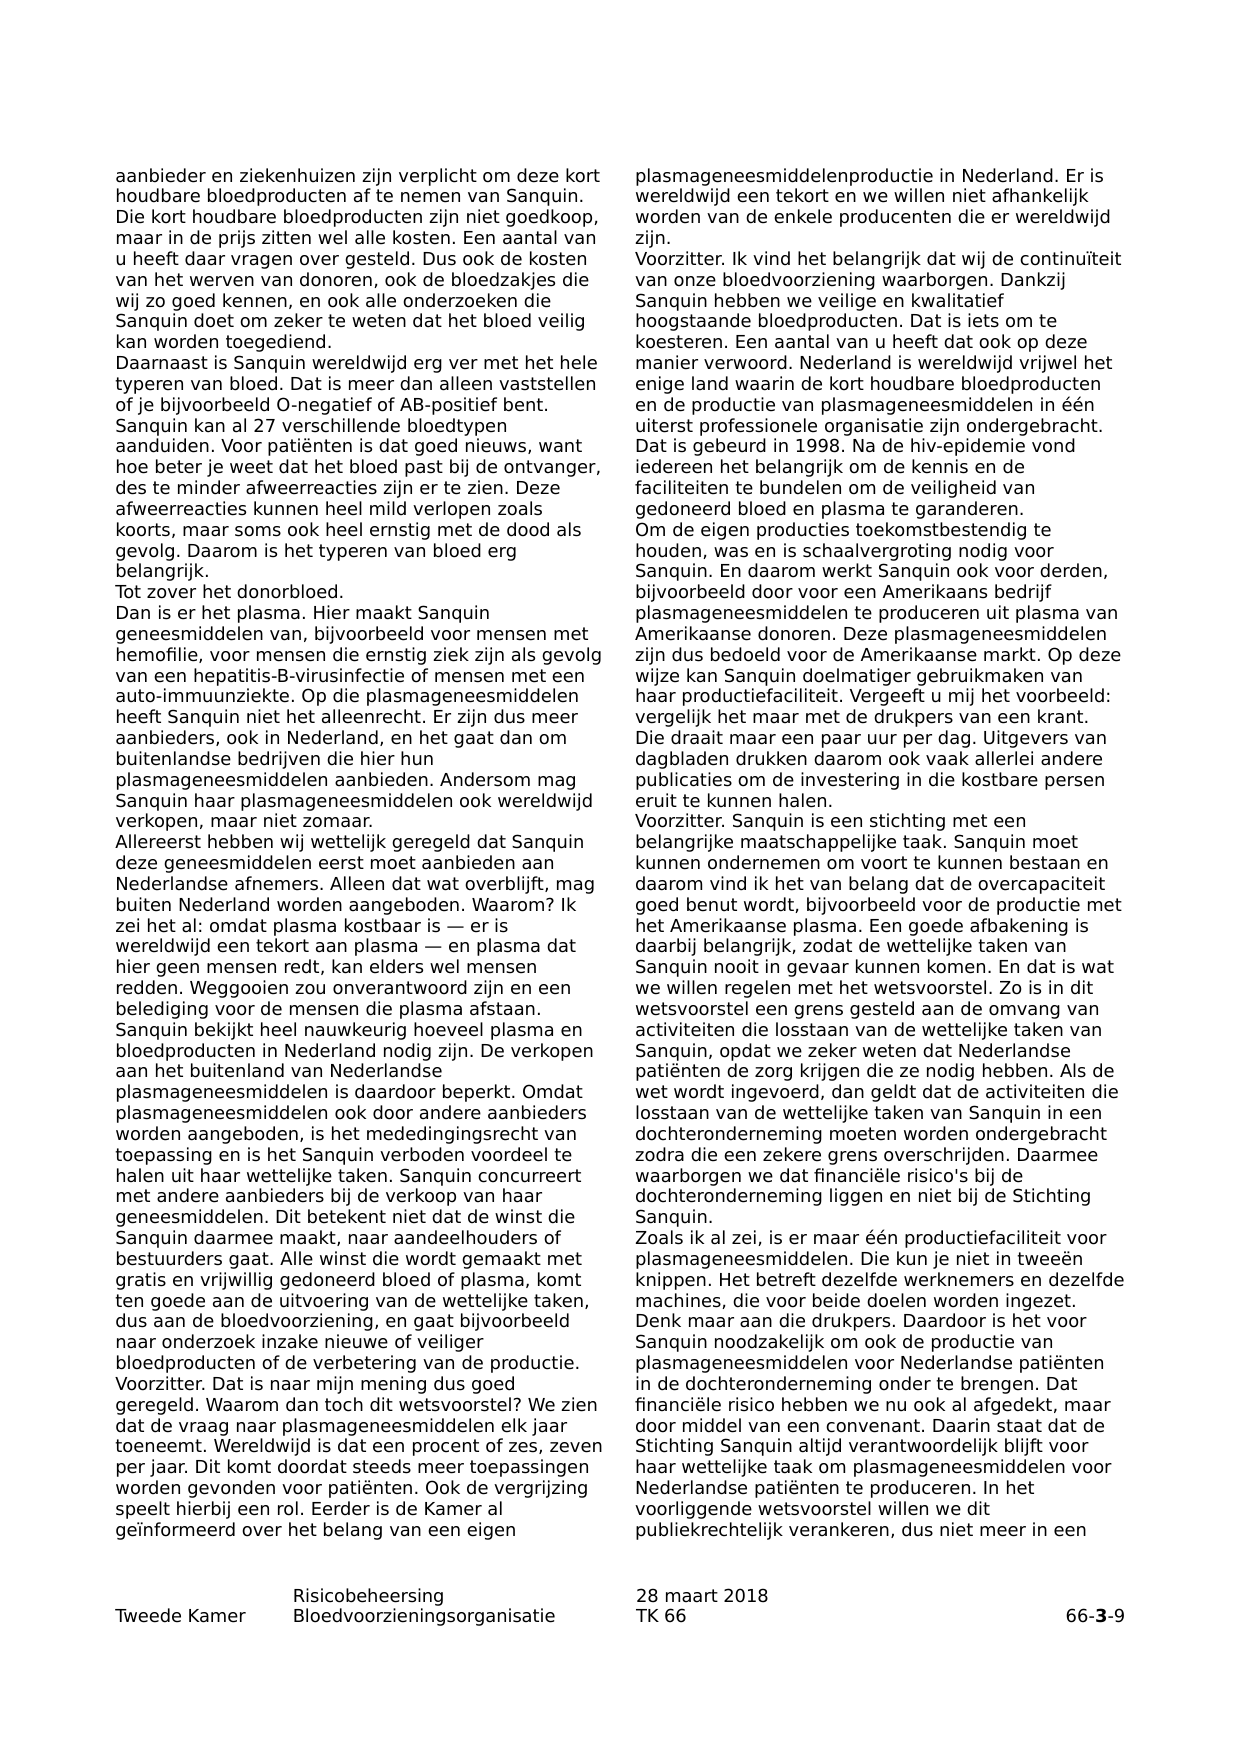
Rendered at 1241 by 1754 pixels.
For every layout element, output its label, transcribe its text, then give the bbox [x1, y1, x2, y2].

text Allereerst hebben wij wettelijk geregeld dat Sanquin deze geneesmiddelen eerst moet aanbieden aan Nederlandse afnemers. Alleen dat wat overblijft, mag buiten Nederland worden aangeboden. Waarom? Ik zei het al: omdat plasma kostbaar is — er is wereldwijd een tekort aan plasma — en plasma dat hier geen mensen redt, kan elders wel mensen redden. Weggooien zou onverantwoord zijn en een belediging voor de mensen die plasma afstaan. [115, 832, 605, 1019]
text plasmageneesmiddelenproductie in Nederland. Er is wereldwijd een tekort en we willen niet afhankelijk worden van de enkele producenten die er wereldwijd zijn. [635, 165, 1125, 249]
text Om de eigen producties toekomstbestendig te houden, was en is schaalvergroting nodig voor Sanquin. En daarom werkt Sanquin ook voor derden, bijvoorbeeld door voor een Amerikaans bedrijf plasmageneesmiddelen te produceren uit plasma van Amerikaanse donoren. Deze plasmageneesmiddelen zijn dus bedoeld voor de Amerikaanse markt. Op deze wijze kan Sanquin doelmatiger gebruikmaken van haar productiefaciliteit. Vergeeft u mij het voorbeeld: vergelijk het maar met de drukpers van een krant. Die draait maar een paar uur per dag. Uitgevers van dagbladen drukken daarom ook vaak allerlei andere publicaties om de investering in die kostbare persen eruit te kunnen halen. [635, 519, 1125, 811]
text Dan is er het plasma. Hier maakt Sanquin geneesmiddelen van, bijvoorbeeld voor mensen met hemofilie, voor mensen die ernstig ziek zijn als gevolg van een hepatitis-B-virusinfectie of mensen met een auto-immuunziekte. Op die plasmageneesmiddelen heeft Sanquin niet het alleenrecht. Er zijn dus meer aanbieders, ook in Nederland, en het gaat dan om buitenlandse bedrijven die hier hun plasmageneesmiddelen aanbieden. Andersom mag Sanquin haar plasmageneesmiddelen ook wereldwijd verkopen, maar niet zomaar. [115, 603, 605, 832]
text Voorzitter. Sanquin is een stichting met een belangrijke maatschappelijke taak. Sanquin moet kunnen ondernemen om voort te kunnen bestaan en daarom vind ik het van belang dat de overcapaciteit goed benut wordt, bijvoorbeeld voor de productie met het Amerikaanse plasma. Een goede afbakening is daarbij belangrijk, zodat de wettelijke taken van Sanquin nooit in gevaar kunnen komen. En dat is wat we willen regelen met het wetsvoorstel. Zo is in dit wetsvoorstel een grens gesteld aan de omvang van activiteiten die losstaan van de wettelijke taken van Sanquin, opdat we zeker weten dat Nederlandse patiënten de zorg krijgen die ze nodig hebben. Als de wet wordt ingevoerd, dan geldt dat de activiteiten die losstaan van de wettelijke taken van Sanquin in een dochteronderneming moeten worden ondergebracht zodra die een zekere grens overschrijden. Daarmee waarborgen we dat financiële risico's bij de dochteronderneming liggen en niet bij de Stichting Sanquin. [635, 811, 1125, 1228]
text Tot zover het donorbloed. [115, 582, 605, 603]
text aanbieder en ziekenhuizen zijn verplicht om deze kort houdbare bloedproducten af te nemen van Sanquin. Die kort houdbare bloedproducten zijn niet goedkoop, maar in de prijs zitten wel alle kosten. Een aantal van u heeft daar vragen over gesteld. Dus ook de kosten van het werven van donoren, ook de bloedzakjes die wij zo goed kennen, en ook alle onderzoeken die Sanquin doet om zeker te weten dat het bloed veilig kan worden toegediend. [115, 165, 605, 353]
text Voorzitter. Dat is naar mijn mening dus goed geregeld. Waarom dan toch dit wetsvoorstel? We zien dat de vraag naar plasmageneesmiddelen elk jaar toeneemt. Wereldwijd is dat een procent of zes, zeven per jaar. Dit komt doordat steeds meer toepassingen worden gevonden voor patiënten. Ook de vergrijzing speelt hierbij een rol. Eerder is de Kamer al geïnformeerd over het belang van een eigen [115, 1374, 605, 1540]
text Zoals ik al zei, is er maar één productiefaciliteit voor plasmageneesmiddelen. Die kun je niet in tweeën knippen. Het betreft dezelfde werknemers en dezelfde machines, die voor beide doelen worden ingezet. Denk maar aan die drukpers. Daardoor is het voor Sanquin noodzakelijk om ook de productie van plasmageneesmiddelen voor Nederlandse patiënten in de dochteronderneming onder te brengen. Dat financiële risico hebben we nu ook al afgedekt, maar door middel van een convenant. Daarin staat dat de Stichting Sanquin altijd verantwoordelijk blijft voor haar wettelijke taak om plasmageneesmiddelen voor Nederlandse patiënten te produceren. In het voorliggende wetsvoorstel willen we dit publiekrechtelijk verankeren, dus niet meer in een [635, 1228, 1125, 1540]
text Sanquin bekijkt heel nauwkeurig hoeveel plasma en bloedproducten in Nederland nodig zijn. De verkopen aan het buitenland van Nederlandse plasmageneesmiddelen is daardoor beperkt. Omdat plasmageneesmiddelen ook door andere aanbieders worden aangeboden, is het mededingingsrecht van toepassing en is het Sanquin verboden voordeel te halen uit haar wettelijke taken. Sanquin concurreert met andere aanbieders bij de verkoop van haar geneesmiddelen. Dit betekent niet dat de winst die Sanquin daarmee maakt, naar aandeelhouders of bestuurders gaat. Alle winst die wordt gemaakt met gratis en vrijwillig gedoneerd bloed of plasma, komt ten goede aan de uitvoering van de wettelijke taken, dus aan de bloedvoorziening, en gaat bijvoorbeeld naar onderzoek inzake nieuwe of veiliger bloedproducten of de verbetering van de productie. [115, 1019, 605, 1374]
text Daarnaast is Sanquin wereldwijd erg ver met het hele typeren van bloed. Dat is meer dan alleen vaststellen of je bijvoorbeeld O-negatief of AB-positief bent. Sanquin kan al 27 verschillende bloedtypen aanduiden. Voor patiënten is dat goed nieuws, want hoe beter je weet dat het bloed past bij de ontvanger, des te minder afweerreacties zijn er te zien. Deze afweerreacties kunnen heel mild verlopen zoals koorts, maar soms ook heel ernstig met de dood als gevolg. Daarom is het typeren van bloed erg belangrijk. [115, 353, 605, 582]
text Voorzitter. Ik vind het belangrijk dat wij de continuïteit van onze bloedvoorziening waarborgen. Dankzij Sanquin hebben we veilige en kwalitatief hoogstaande bloedproducten. Dat is iets om te koesteren. Een aantal van u heeft dat ook op deze manier verwoord. Nederland is wereldwijd vrijwel het enige land waarin de kort houdbare bloedproducten en de productie van plasmageneesmiddelen in één uiterst professionele organisatie zijn ondergebracht. Dat is gebeurd in 1998. Na de hiv-epidemie vond iedereen het belangrijk om de kennis en de faciliteiten te bundelen om de veiligheid van gedoneerd bloed en plasma te garanderen. [635, 249, 1125, 519]
